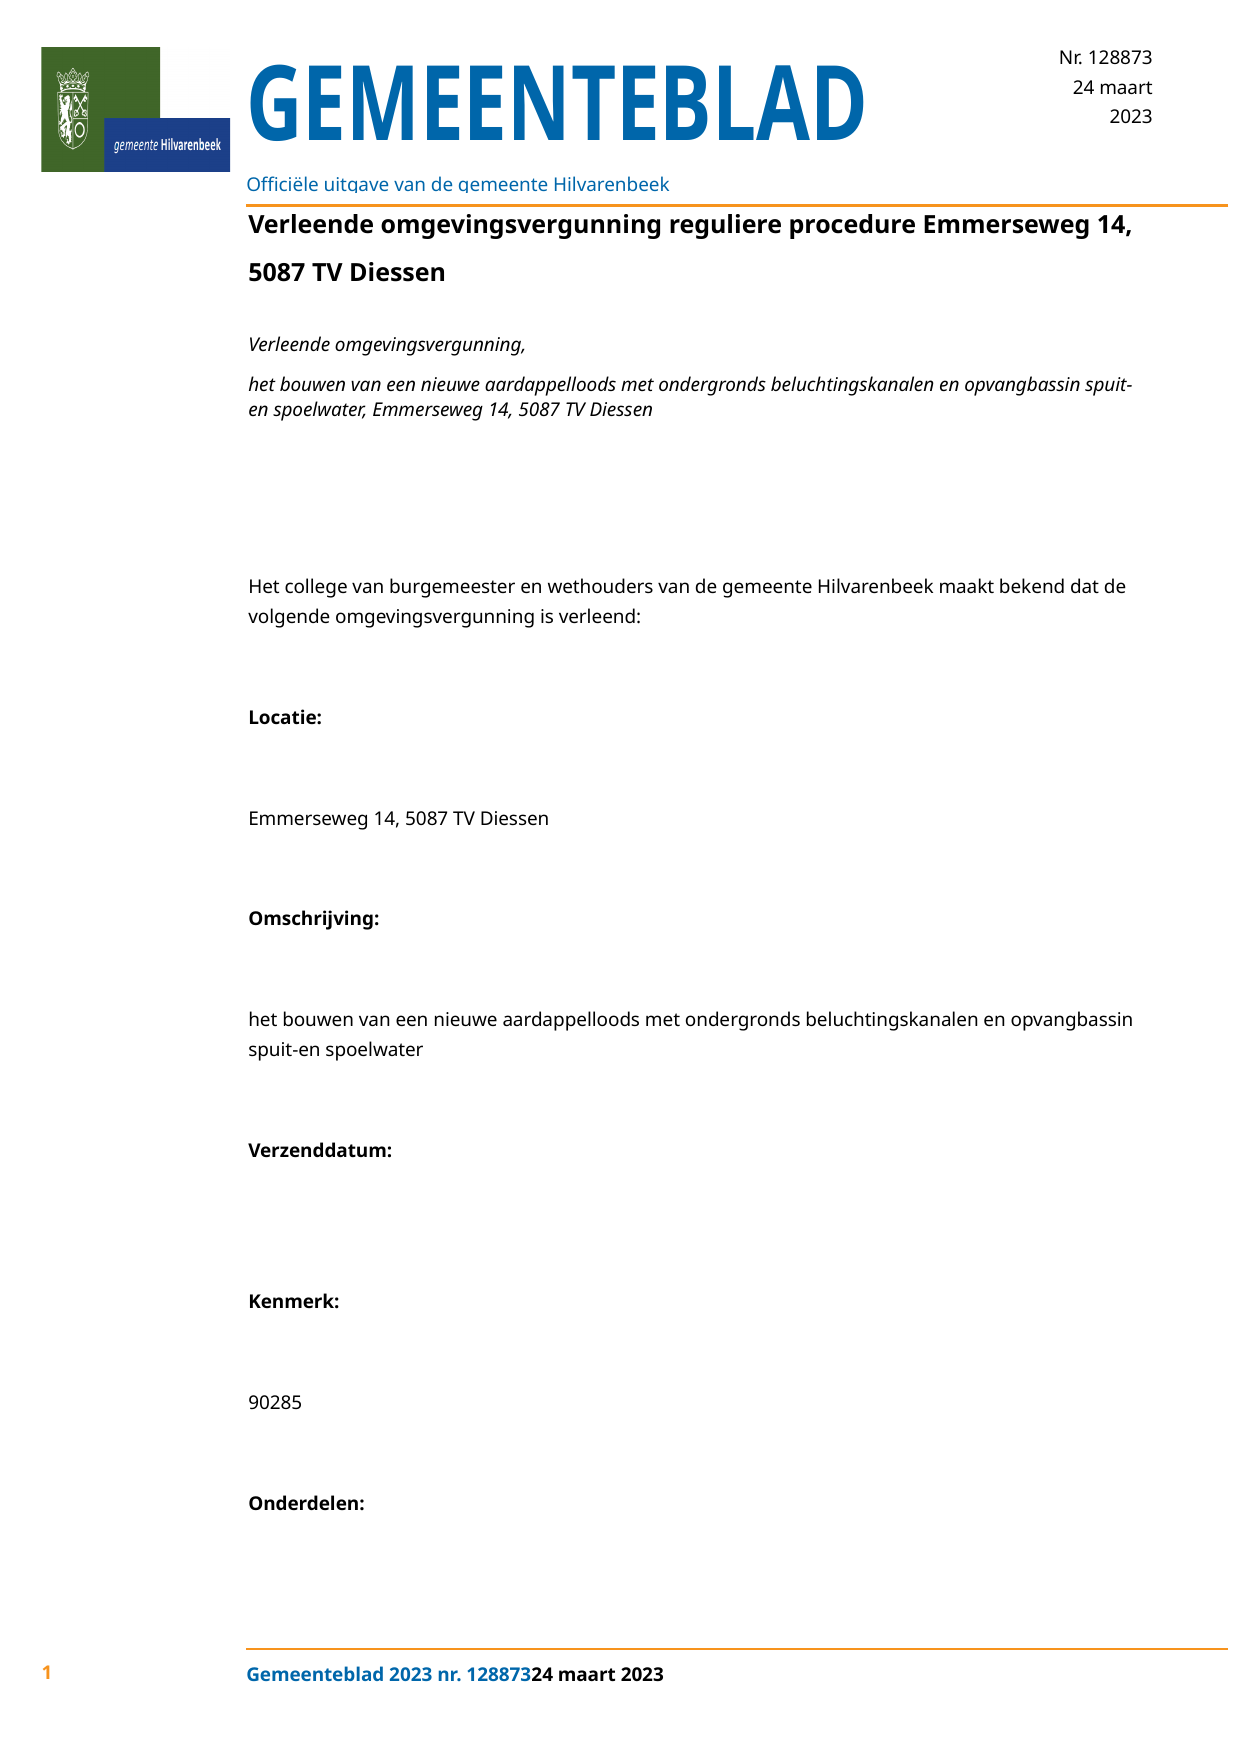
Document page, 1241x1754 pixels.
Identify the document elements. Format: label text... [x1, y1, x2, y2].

text Verleende omgevingsvergunning reguliere procedure Emmerseweg 14, 5087 TV Diessen [248, 207, 1152, 288]
text Onderdelen: [248, 1490, 1152, 1515]
text 90285 [248, 1389, 1152, 1414]
text Verleende omgevingsvergunning, [248, 331, 1152, 357]
text Omschrijving: [248, 906, 1152, 931]
text Emmerseweg 14, 5087 TV Diessen [248, 805, 1152, 830]
text het bouwen van een nieuwe aardappelloods met ondergronds beluchtingskanalen en opvangbassin spuit-en spoelwater [248, 1006, 1152, 1062]
text Verzenddatum: [248, 1137, 1152, 1162]
text Locatie: [248, 704, 1152, 729]
text Kenmerk: [248, 1288, 1152, 1314]
picture [41, 47, 231, 172]
text het bouwen van een nieuwe aardappelloods met ondergronds beluchtingskanalen en opvangbassin spuit-en spoelwater, Emmerseweg 14, 5087 TV Diessen [248, 371, 1152, 422]
text Het college van burgemeester en wethouders van de gemeente Hilvarenbeek maakt bekend dat de volgende omgevingsvergunning is verleend: [248, 573, 1152, 629]
